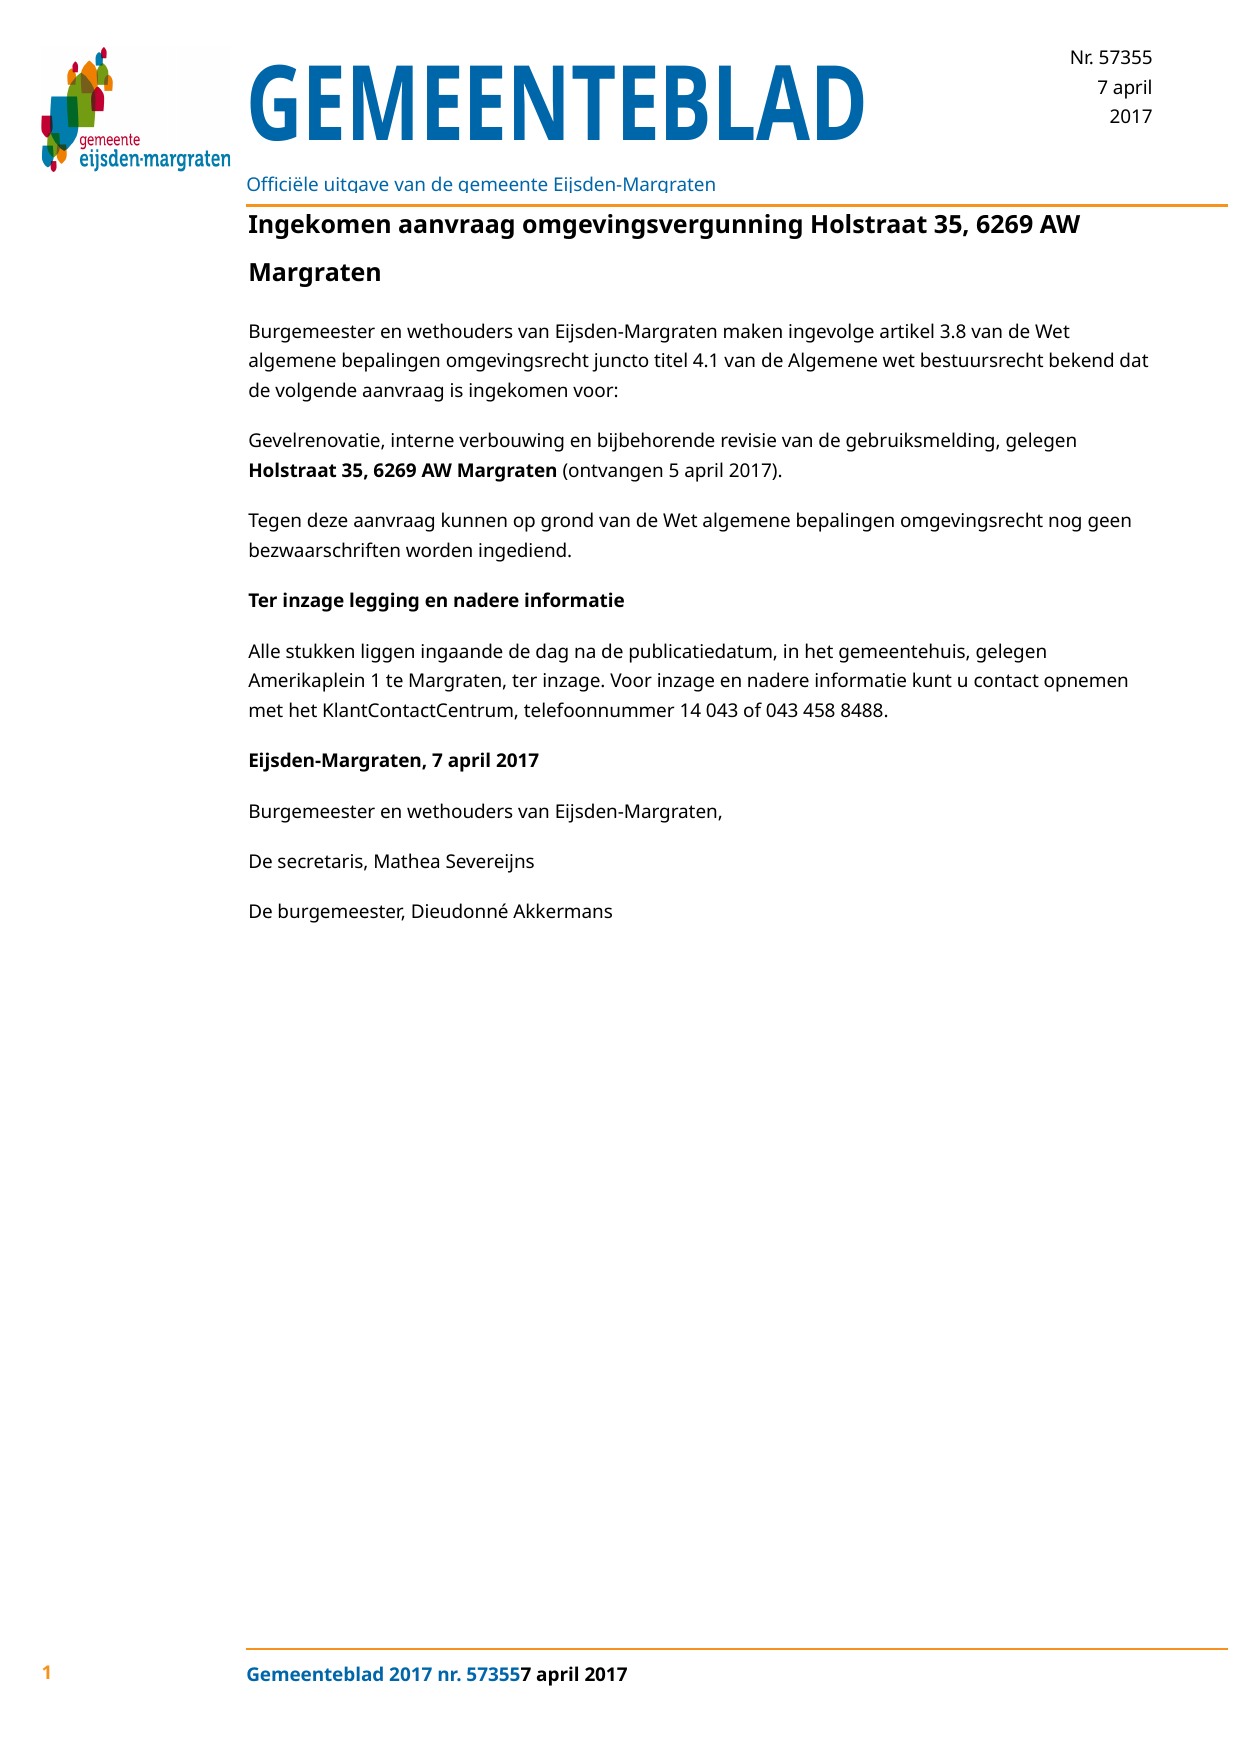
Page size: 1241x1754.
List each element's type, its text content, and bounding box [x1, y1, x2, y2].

text Burgemeester en wethouders van Eijsden-Margraten maken ingevolge artikel 3.8 van de Wet algemene bepalingen omgevingsrecht juncto titel 4.1 van de Algemene wet bestuursrecht bekend dat de volgende aanvraag is ingekomen voor: [248, 318, 1152, 403]
text Alle stukken liggen ingaande de dag na de publicatiedatum, in het gemeentehuis, gelegen Amerikaplein 1 te Margraten, ter inzage. Voor inzage en nadere informatie kunt u contact opnemen met het KlantContactCentrum, telefoonnummer 14 043 of 043 458 8488. [248, 638, 1152, 723]
text Ter inzage legging en nadere informatie [248, 587, 1152, 613]
text De burgemeester, Dieudonné Akkermans [248, 899, 1152, 924]
text Gevelrenovatie, interne verbouwing en bijbehorende revisie van de gebruiksmelding, gelegen Holstraat 35, 6269 AW Margraten (ontvangen 5 april 2017). [248, 427, 1152, 483]
text Burgemeester en wethouders van Eijsden-Margraten, [248, 798, 1152, 824]
text Tegen deze aanvraag kunnen op grond van de Wet algemene bepalingen omgevingsrecht nog geen bezwaarschriften worden ingediend. [248, 507, 1152, 563]
text De secretaris, Mathea Severeijns [248, 848, 1152, 874]
picture [41, 47, 231, 172]
text Eijsden-Margraten, 7 april 2017 [248, 747, 1152, 773]
text Ingekomen aanvraag omgevingsvergunning Holstraat 35, 6269 AW Margraten [248, 207, 1152, 288]
